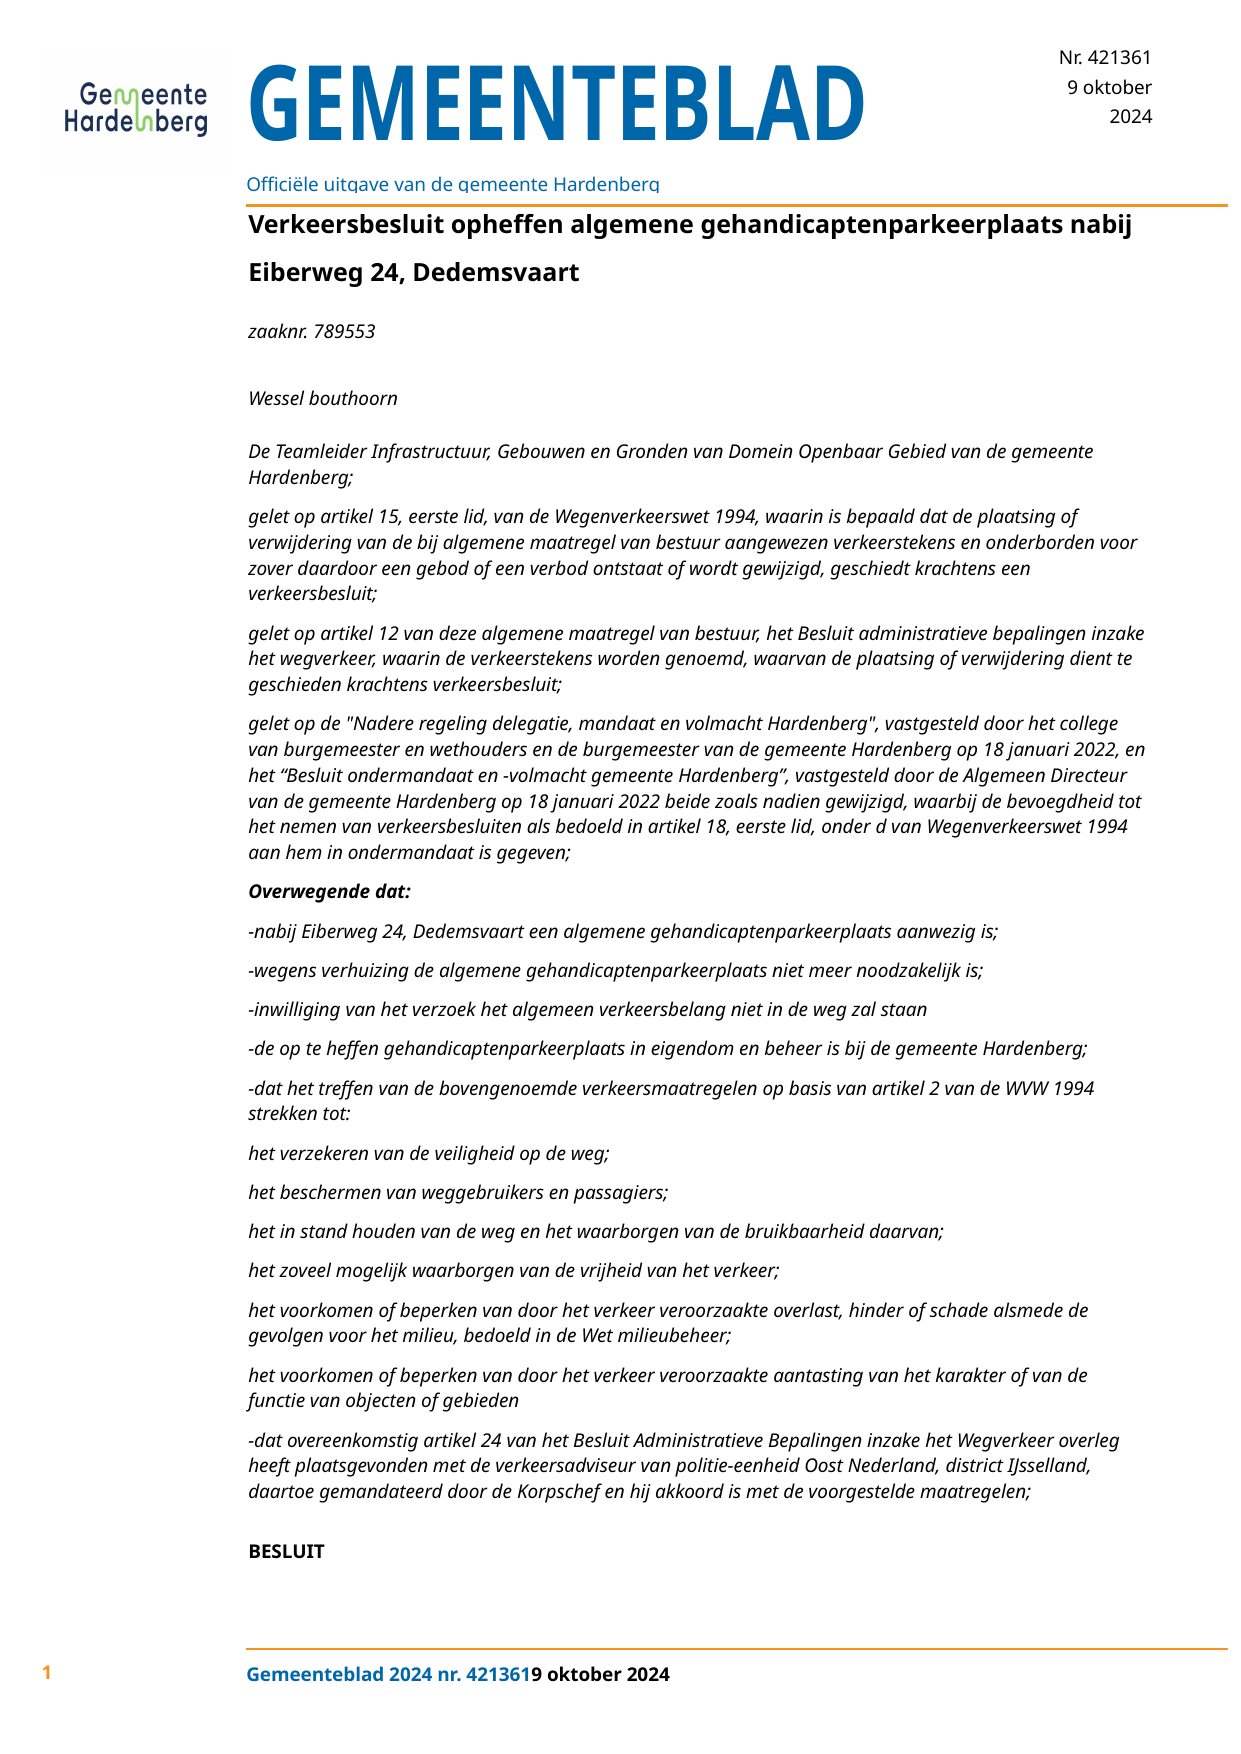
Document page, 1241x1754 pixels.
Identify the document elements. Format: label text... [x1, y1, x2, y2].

text gelet op de "Nadere regeling delegatie, mandaat en volmacht Hardenberg", vastgesteld door het college van burgemeester en wethouders en de burgemeester van de gemeente Hardenberg op 18 januari 2022, en het “Besluit ondermandaat en -volmacht gemeente Hardenberg”, vastgesteld door de Algemeen Directeur van de gemeente Hardenberg op 18 januari 2022 beide zoals nadien gewijzigd, waarbij de bevoegdheid tot het nemen van verkeersbesluiten als bedoeld in artikel 18, eerste lid, onder d van Wegenverkeerswet 1994 aan hem in ondermandaat is gegeven; [248, 711, 1152, 865]
text -nabij Eiberweg 24, Dedemsvaart een algemene gehandicaptenparkeerplaats aanwezig is; [248, 918, 1152, 943]
text het zoveel mogelijk waarborgen van de vrijheid van het verkeer; [248, 1258, 1152, 1283]
text -de op te heffen gehandicaptenparkeerplaats in eigendom en beheer is bij de gemeente Hardenberg; [248, 1036, 1152, 1061]
picture [41, 47, 231, 172]
text gelet op artikel 12 van deze algemene maatregel van bestuur, het Besluit administratieve bepalingen inzake het wegverkeer, waarin de verkeerstekens worden genoemd, waarvan de plaatsing of verwijdering dient te geschieden krachtens verkeersbesluit; [248, 620, 1152, 697]
text het in stand houden van de weg en het waarborgen van de bruikbaarheid daarvan; [248, 1218, 1152, 1244]
text -dat het treffen van de bovengenoemde verkeersmaatregelen op basis van artikel 2 van de WVW 1994 strekken tot: [248, 1075, 1152, 1126]
text -dat overeenkomstig artikel 24 van het Besluit Administratieve Bepalingen inzake het Wegverkeer overleg heeft plaatsgevonden met de verkeersadviseur van politie-eenheid Oost Nederland, district IJsselland, daartoe gemandateerd door de Korpschef en hij akkoord is met de voorgestelde maatregelen; [248, 1427, 1152, 1504]
text het voorkomen of beperken van door het verkeer veroorzaakte aantasting van het karakter of van de functie van objecten of gebieden [248, 1362, 1152, 1413]
text gelet op artikel 15, eerste lid, van de Wegenverkeerswet 1994, waarin is bepaald dat de plaatsing of verwijdering van de bij algemene maatregel van bestuur aangewezen verkeerstekens en onderborden voor zover daardoor een gebod of een verbod ontstaat of wordt gewijzigd, geschiedt krachtens een verkeersbesluit; [248, 503, 1152, 606]
text -inwilliging van het verzoek het algemeen verkeersbelang niet in de weg zal staan [248, 996, 1152, 1022]
text Wessel bouthoorn [248, 386, 1152, 411]
text Verkeersbesluit opheffen algemene gehandicaptenparkeerplaats nabij Eiberweg 24, Dedemsvaart [248, 207, 1152, 288]
text het beschermen van weggebruikers en passagiers; [248, 1179, 1152, 1205]
text Overwegende dat: [248, 878, 1152, 904]
text BESLUIT [248, 1538, 1152, 1564]
text zaaknr. 789553 [248, 318, 1152, 344]
text -wegens verhuizing de algemene gehandicaptenparkeerplaats niet meer noodzakelijk is; [248, 957, 1152, 983]
text het voorkomen of beperken van door het verkeer veroorzaakte overlast, hinder of schade alsmede de gevolgen voor het milieu, bedoeld in de Wet milieubeheer; [248, 1297, 1152, 1348]
text het verzekeren van de veiligheid op de weg; [248, 1140, 1152, 1166]
text De Teamleider Infrastructuur, Gebouwen en Gronden van Domein Openbaar Gebied van de gemeente Hardenberg; [248, 438, 1152, 490]
